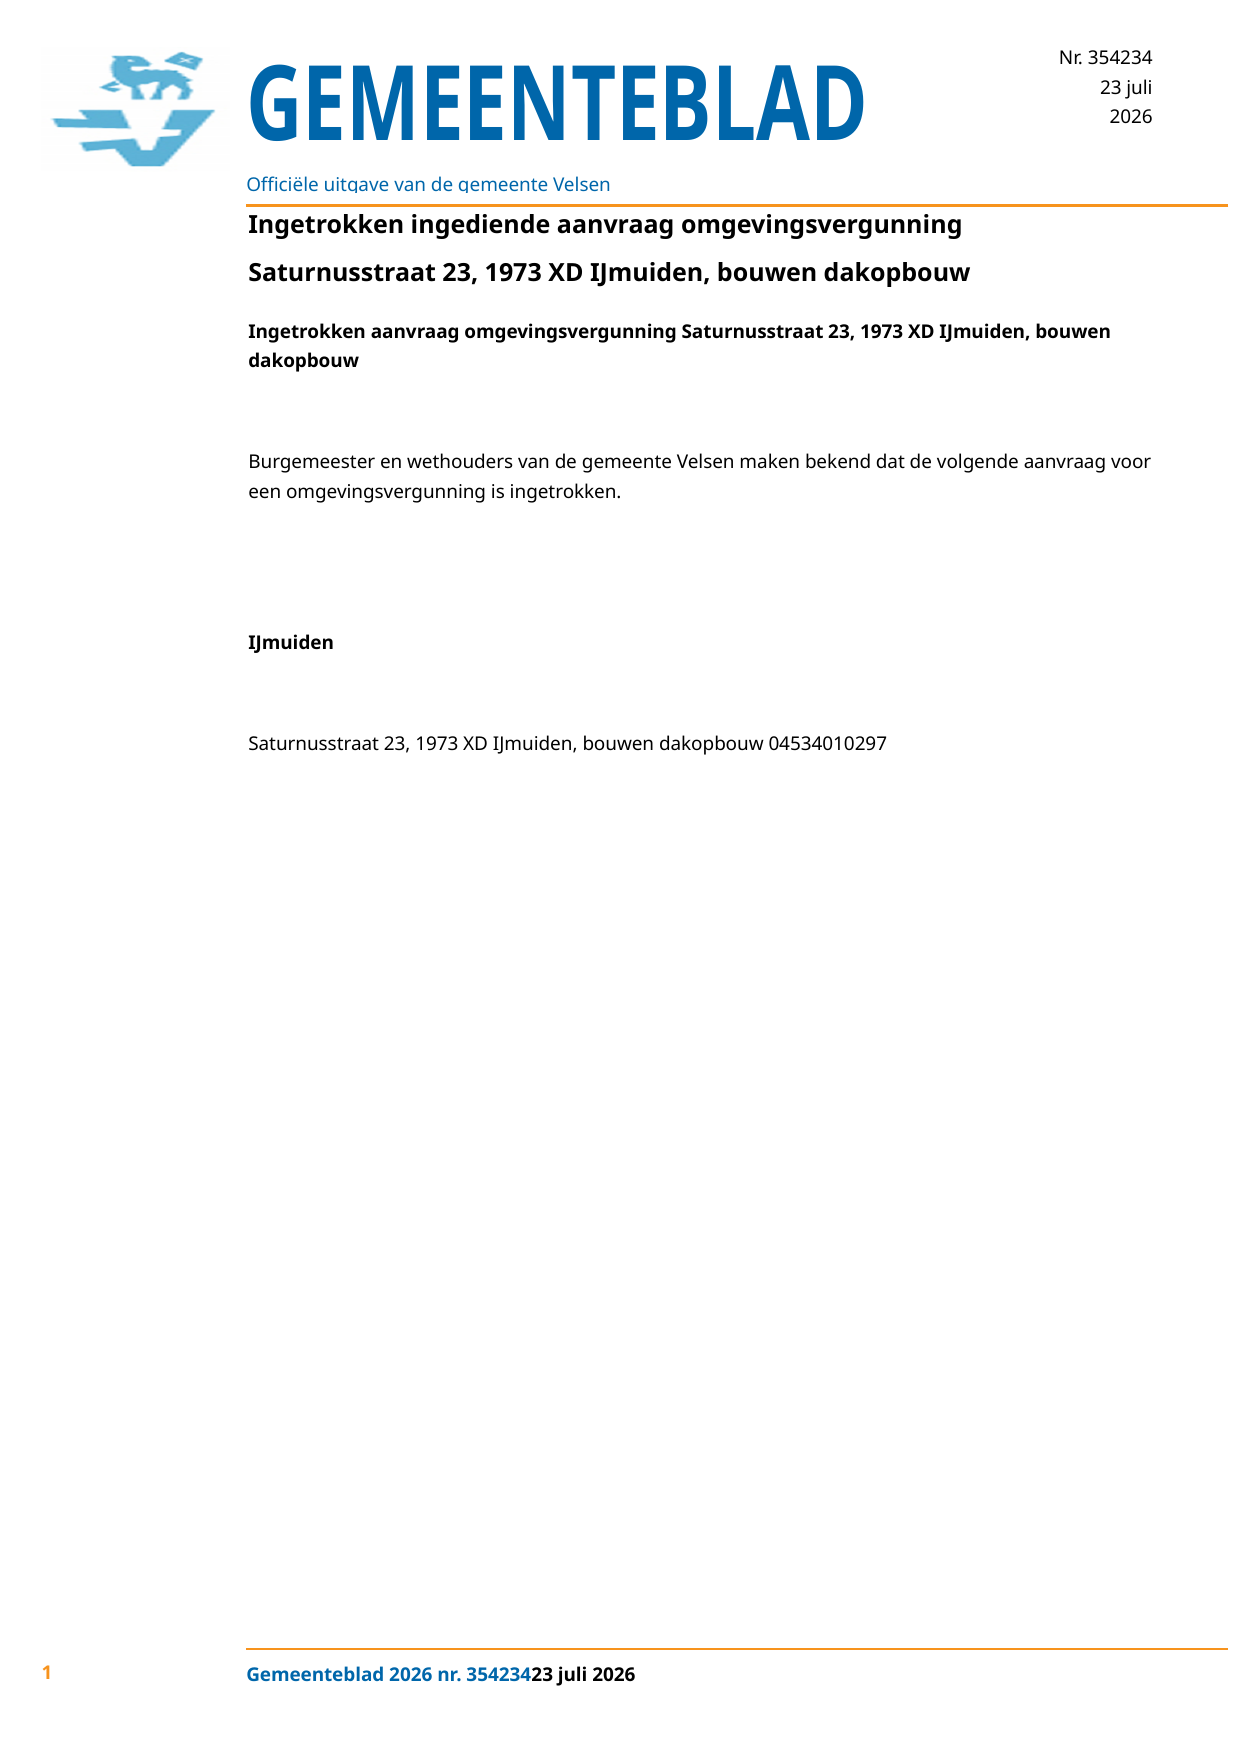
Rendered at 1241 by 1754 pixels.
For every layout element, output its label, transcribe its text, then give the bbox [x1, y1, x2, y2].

text Saturnusstraat 23, 1973 XD IJmuiden, bouwen dakopbouw 04534010297 [248, 730, 1152, 756]
picture [41, 47, 231, 172]
text IJmuiden [248, 629, 1152, 655]
text Ingetrokken aanvraag omgevingsvergunning Saturnusstraat 23, 1973 XD IJmuiden, bouwen dakopbouw [248, 318, 1152, 373]
text Burgemeester en wethouders van de gemeente Velsen maken bekend dat de volgende aanvraag voor een omgevingsvergunning is ingetrokken. [248, 448, 1152, 504]
text Ingetrokken ingediende aanvraag omgevingsvergunning Saturnusstraat 23, 1973 XD IJmuiden, bouwen dakopbouw [248, 207, 1152, 288]
